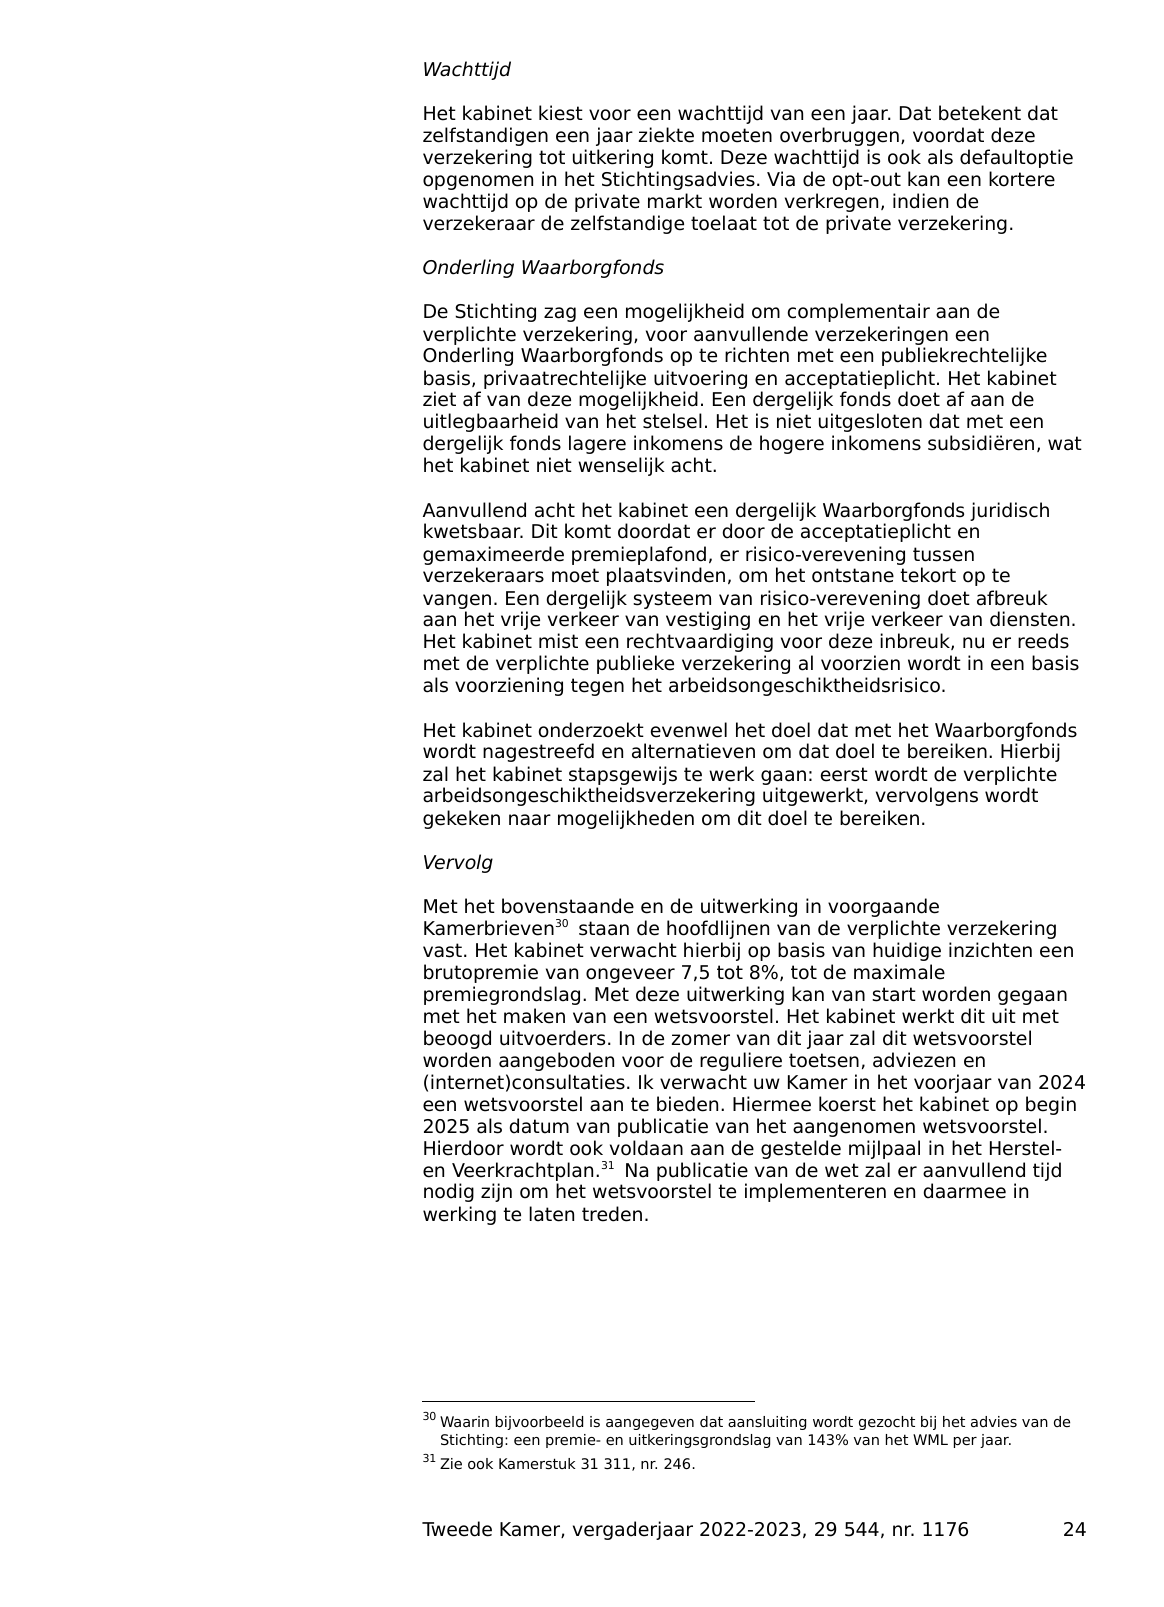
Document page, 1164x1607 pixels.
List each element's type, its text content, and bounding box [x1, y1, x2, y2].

subtitle Vervolg [422, 852, 1087, 873]
text Met het bovenstaande en de uitwerking in voorgaande Kamerbrieven staan de hoofdlijnen van de verplichte verzekering vast. Het kabinet verwacht hierbij op basis van huidige inzichten een brutopremie van ongeveer 7,5 tot 8%, tot de maximale premiegrondslag. Met deze uitwerking kan van start worden gegaan met het maken van een wetsvoorstel. Het kabinet werkt dit uit met beoogd uitvoerders. In de zomer van dit jaar zal dit wetsvoorstel worden aangeboden voor de reguliere toetsen, adviezen en (internet)consultaties. Ik verwacht uw Kamer in het voorjaar van 2024 een wetsvoorstel aan te bieden. Hiermee koerst het kabinet op begin 2025 als datum van publicatie van het aangenomen wetsvoorstel. Hierdoor wordt ook voldaan aan de gestelde mijlpaal in het Herstel- en Veerkrachtplan. Na publicatie van de wet zal er aanvullend tijd nodig zijn om het wetsvoorstel te implementeren en daarmee in werking te laten treden. [422, 896, 1087, 1225]
text De Stichting zag een mogelijkheid om complementair aan de verplichte verzekering, voor aanvullende verzekeringen een Onderling Waarborgfonds op te richten met een publiekrechtelijke basis, privaatrechtelijke uitvoering en acceptatieplicht. Het kabinet ziet af van deze mogelijkheid. Een dergelijk fonds doet af aan de uitlegbaarheid van het stelsel. Het is niet uitgesloten dat met een dergelijk fonds lagere inkomens de hogere inkomens subsidiëren, wat het kabinet niet wenselijk acht. [422, 301, 1087, 477]
text Het kabinet onderzoekt evenwel het doel dat met het Waarborgfonds wordt nagestreefd en alternatieven om dat doel te bereiken. Hierbij zal het kabinet stapsgewijs te werk gaan: eerst wordt de verplichte arbeidsongeschiktheidsverzekering uitgewerkt, vervolgens wordt gekeken naar mogelijkheden om dit doel te bereiken. [422, 719, 1087, 829]
text Het kabinet kiest voor een wachttijd van een jaar. Dat betekent dat zelfstandigen een jaar ziekte moeten overbruggen, voordat deze verzekering tot uitkering komt. Deze wachttijd is ook als defaultoptie opgenomen in het Stichtingsadvies. Via de opt-out kan een kortere wachttijd op de private markt worden verkregen, indien de verzekeraar de zelfstandige toelaat tot de private verzekering. [422, 103, 1087, 235]
text Waarin bijvoorbeeld is aangegeven dat aansluiting wordt gezocht bij het advies van de Stichting: een premie- en uitkeringsgrondslag van 143% van het WML per jaar. [422, 1410, 1087, 1449]
subtitle Onderling Waarborgfonds [422, 257, 1087, 279]
subtitle Wachttijd [422, 59, 1087, 81]
text Aanvullend acht het kabinet een dergelijk Waarborgfonds juridisch kwetsbaar. Dit komt doordat er door de acceptatieplicht en gemaximeerde premieplafond, er risico-verevening tussen verzekeraars moet plaatsvinden, om het ontstane tekort op te vangen. Een dergelijk systeem van risico-verevening doet afbreuk aan het vrije verkeer van vestiging en het vrije verkeer van diensten. Het kabinet mist een rechtvaardiging voor deze inbreuk, nu er reeds met de verplichte publieke verzekering al voorzien wordt in een basis als voorziening tegen het arbeidsongeschiktheidsrisico. [422, 499, 1087, 697]
text Zie ook Kamerstuk 31 311, nr. 246. [422, 1452, 1087, 1474]
